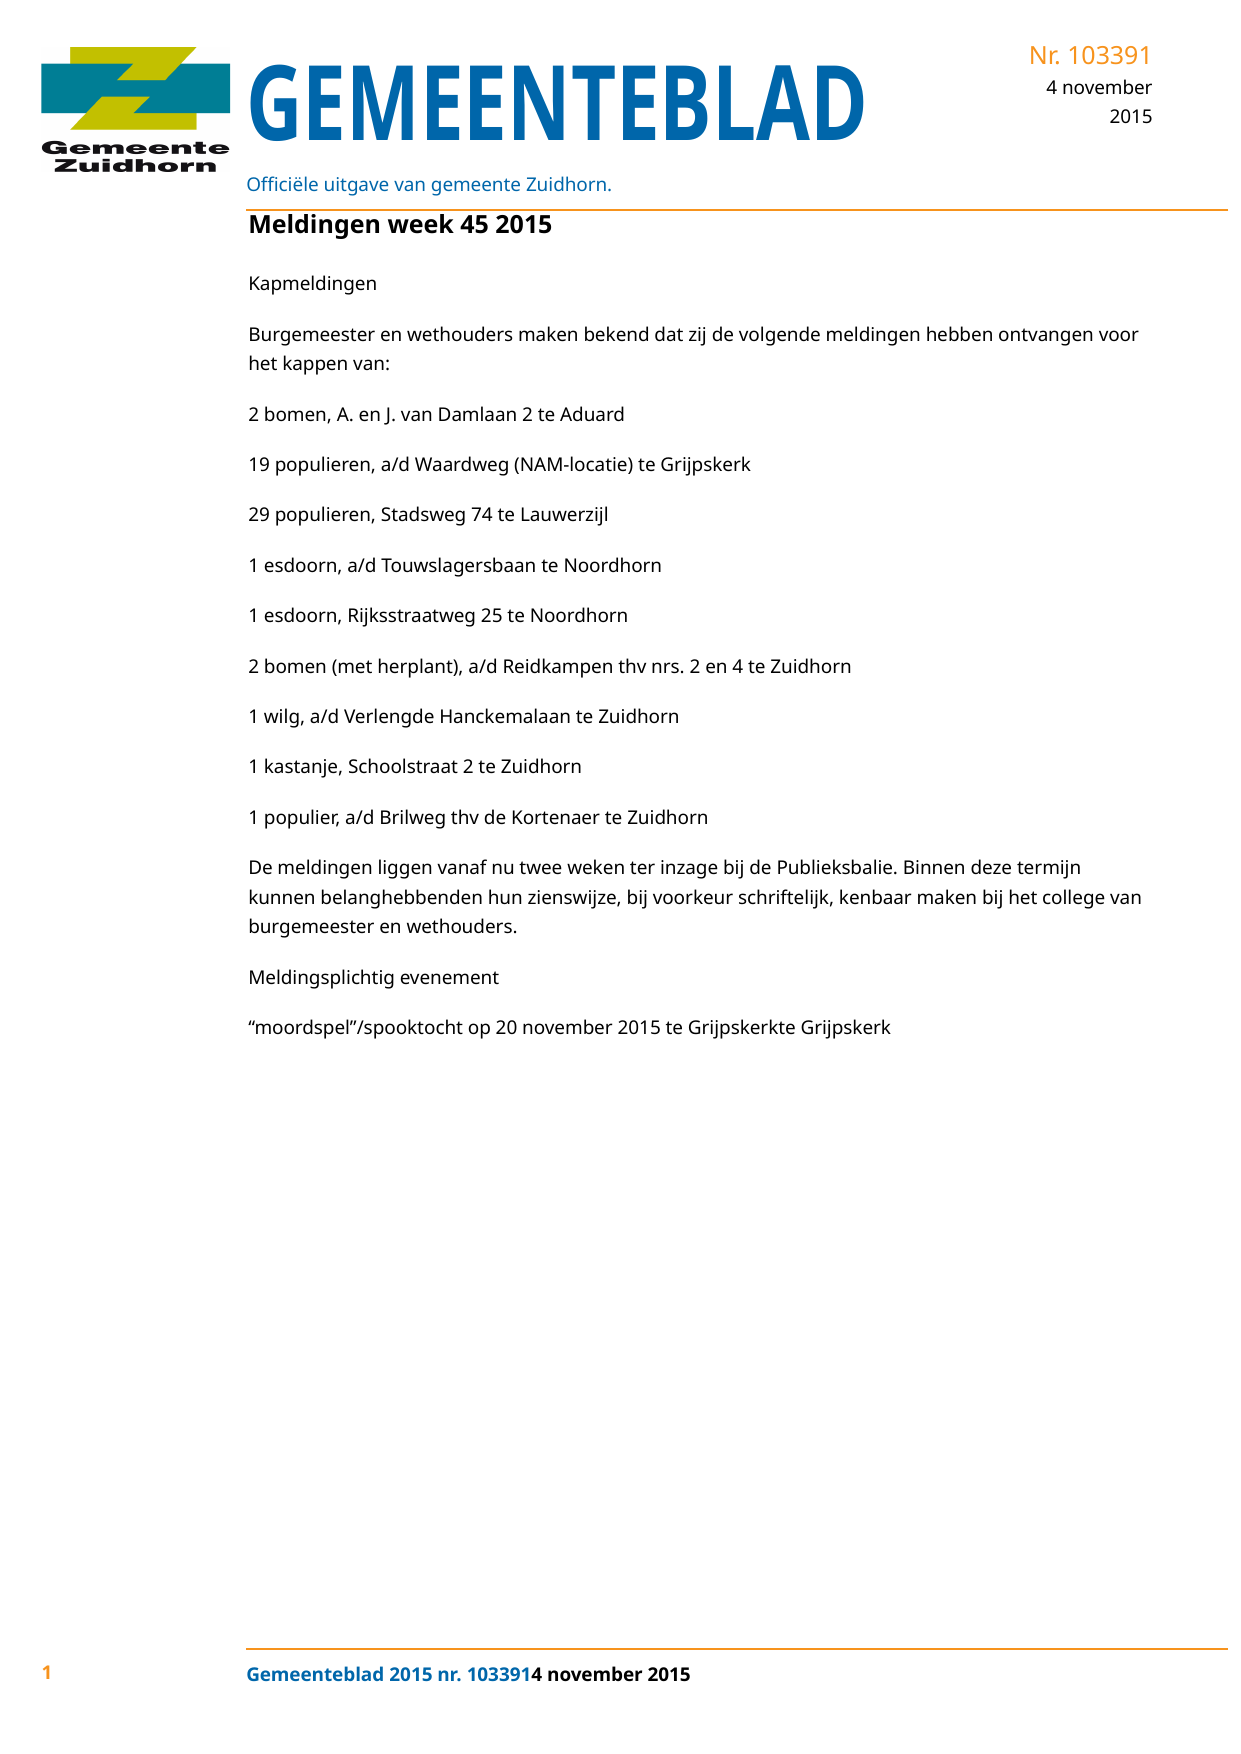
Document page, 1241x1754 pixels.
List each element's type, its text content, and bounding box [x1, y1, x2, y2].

text 2 bomen, A. en J. van Damlaan 2 te Aduard [248, 401, 1152, 426]
text Burgemeester en wethouders maken bekend dat zij de volgende meldingen hebben ontvangen voor het kappen van: [248, 321, 1152, 376]
text Meldingsplichtig evenement [248, 964, 1152, 990]
picture [41, 47, 231, 172]
text 1 wilg, a/d Verlengde Hanckemalaan te Zuidhorn [248, 703, 1152, 729]
text 1 populier, a/d Brilweg thv de Kortenaer te Zuidhorn [248, 804, 1152, 830]
text 1 kastanje, Schoolstraat 2 te Zuidhorn [248, 754, 1152, 779]
text De meldingen liggen vanaf nu twee weken ter inzage bij de Publieksbalie. Binnen deze termijn kunnen belanghebbenden hun zienswijze, bij voorkeur schriftelijk, kenbaar maken bij het college van burgemeester en wethouders. [248, 854, 1152, 939]
text 2 bomen (met herplant), a/d Reidkampen thv nrs. 2 en 4 te Zuidhorn [248, 653, 1152, 678]
text “moordspel”/spooktocht op 20 november 2015 te Grijpskerkte Grijpskerk [248, 1014, 1152, 1040]
text 1 esdoorn, Rijksstraatweg 25 te Noordhorn [248, 602, 1152, 628]
text Kapmeldingen [248, 270, 1152, 296]
text 29 populieren, Stadsweg 74 te Lauwerzijl [248, 502, 1152, 527]
text Meldingen week 45 2015 [248, 211, 1152, 241]
text 19 populieren, a/d Waardweg (NAM-locatie) te Grijpskerk [248, 451, 1152, 477]
text 1 esdoorn, a/d Touwslagersbaan te Noordhorn [248, 552, 1152, 578]
